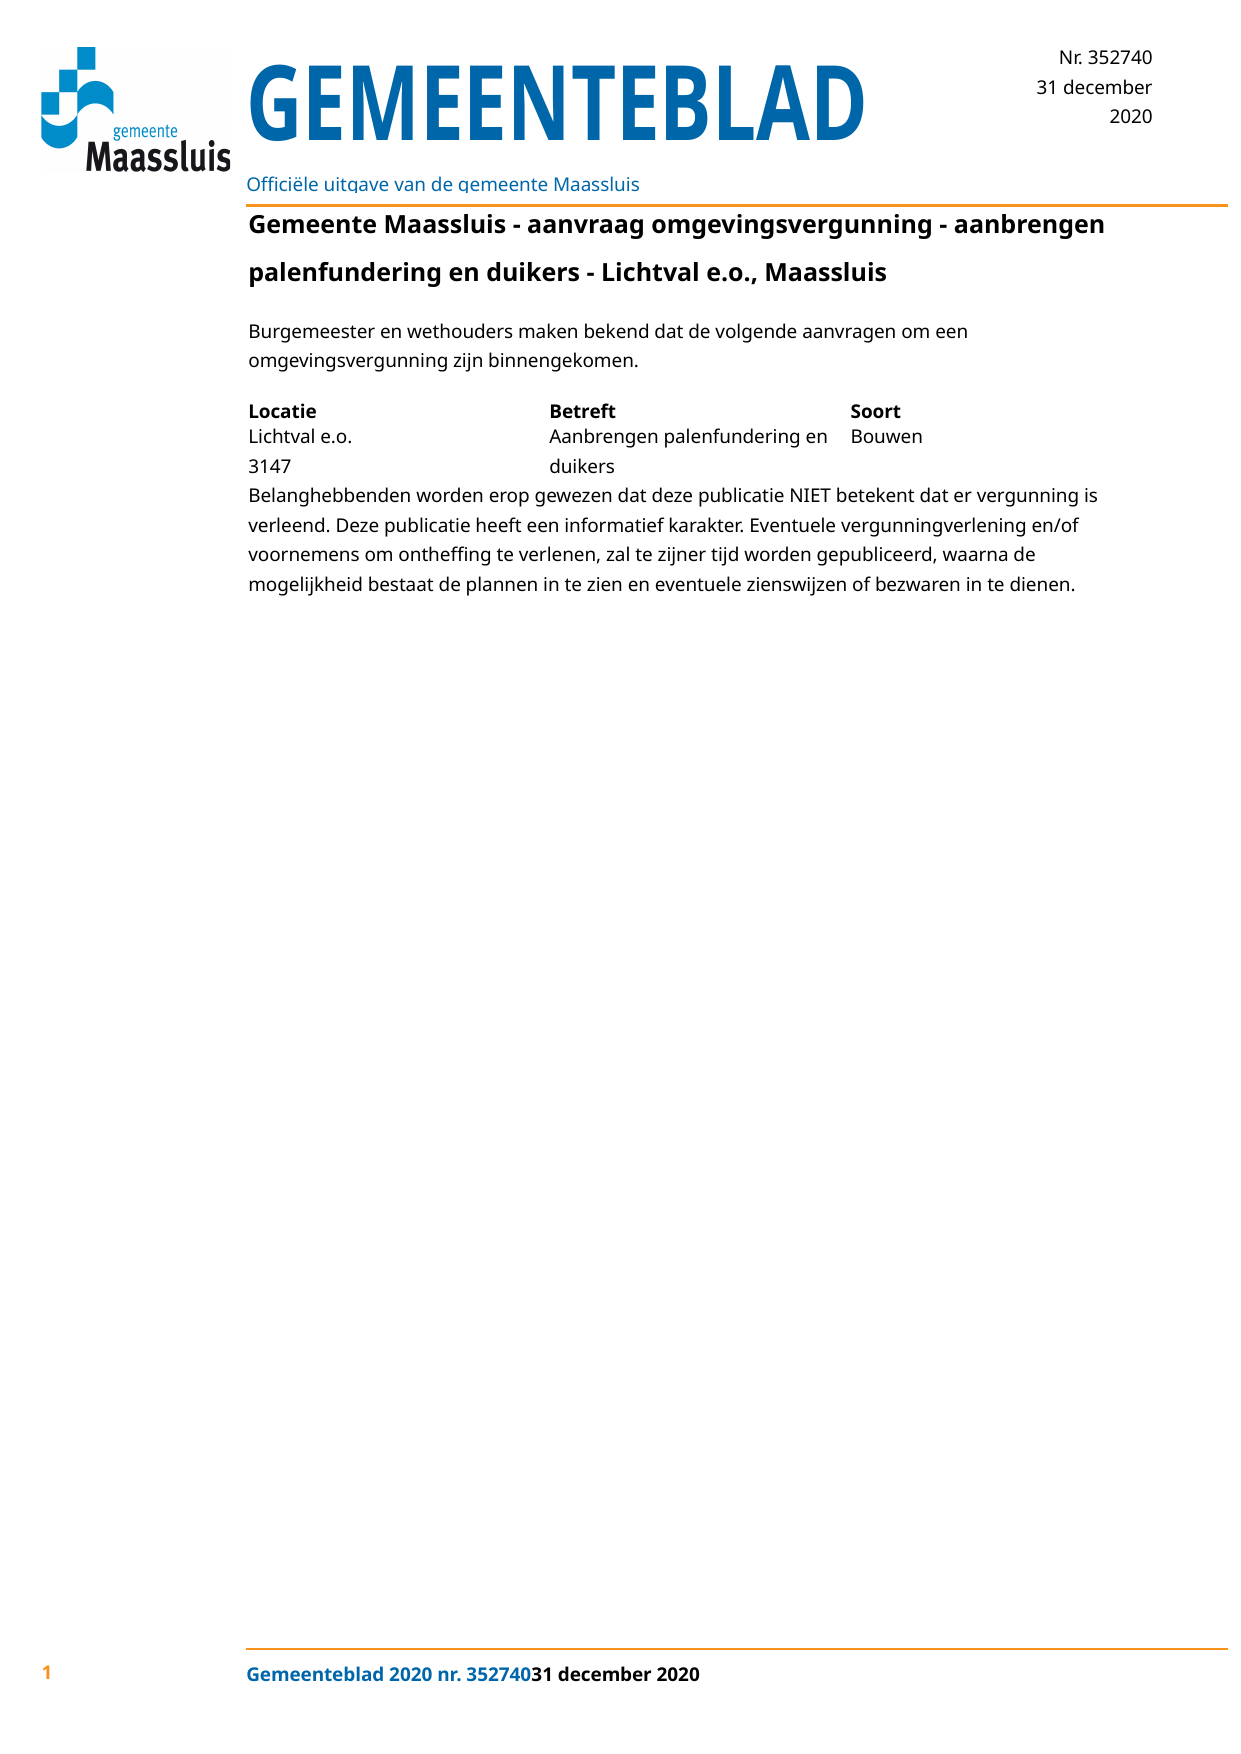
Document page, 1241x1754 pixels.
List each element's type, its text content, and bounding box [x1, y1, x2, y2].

table_cell Aanbrengen palenfundering en duikers [549, 424, 850, 479]
text Gemeente Maassluis - aanvraag omgevingsvergunning - aanbrengen palenfundering en duikers - Lichtval e.o., Maassluis [248, 207, 1152, 288]
table_header Betreft [549, 398, 850, 424]
table_cell Bouwen [850, 424, 1152, 479]
table_cell Lichtval e.o. 3147 [248, 424, 549, 479]
table_header Soort [850, 398, 1152, 424]
picture [41, 47, 231, 172]
table_header Locatie [248, 398, 549, 424]
text Burgemeester en wethouders maken bekend dat de volgende aanvragen om een omgevingsvergunning zijn binnengekomen. [248, 318, 1152, 373]
text Belanghebbenden worden erop gewezen dat deze publicatie NIET betekent dat er vergunning is verleend. Deze publicatie heeft een informatief karakter. Eventuele vergunningverlening en/of voornemens om ontheffing te verlenen, zal te zijner tijd worden gepubliceerd, waarna de mogelijkheid bestaat de plannen in te zien en eventuele zienswijzen of bezwaren in te dienen. [248, 482, 1152, 597]
picture [41, 47, 77, 92]
